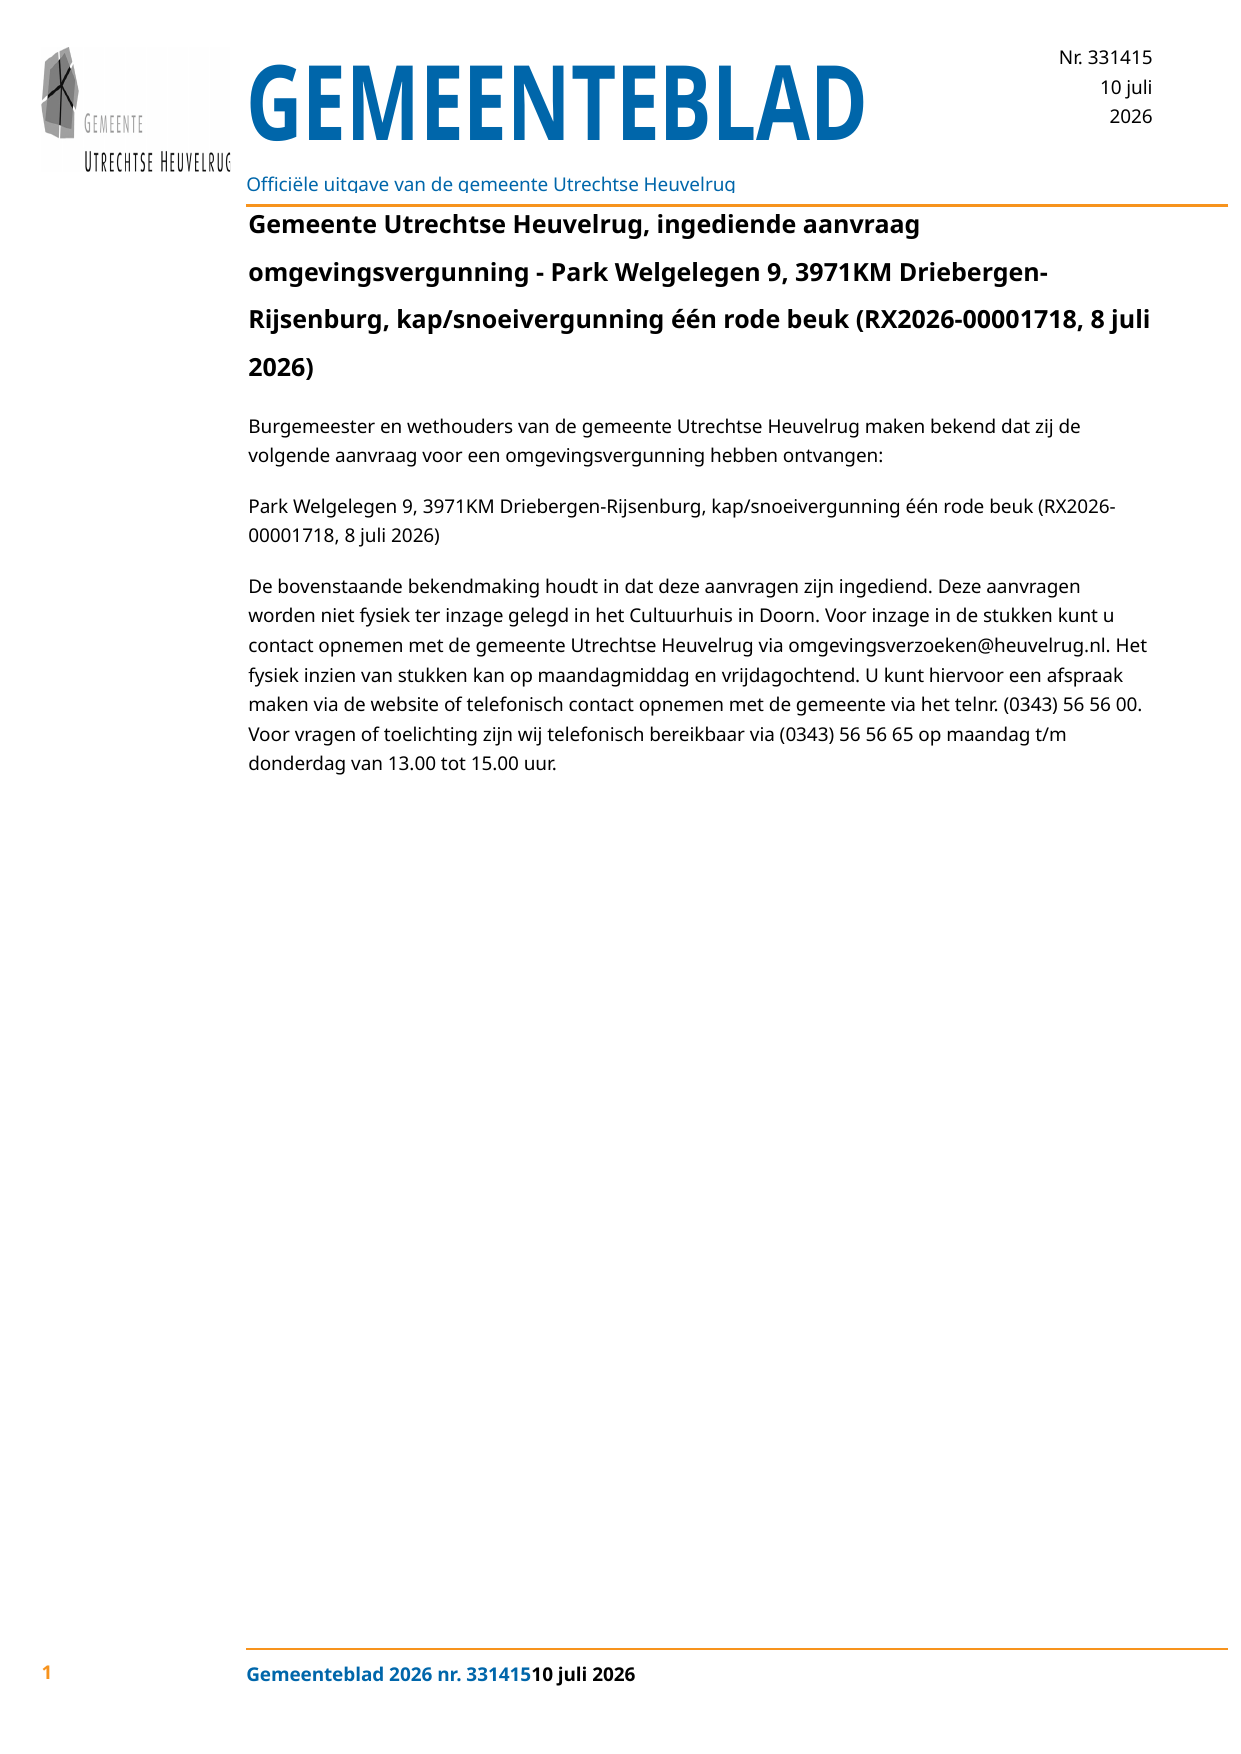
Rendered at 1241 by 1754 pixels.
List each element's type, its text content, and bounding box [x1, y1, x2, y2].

text Burgemeester en wethouders van de gemeente Utrechtse Heuvelrug maken bekend dat zij de volgende aanvraag voor een omgevingsvergunning hebben ontvangen: [248, 413, 1152, 468]
text Park Welgelegen 9, 3971KM Driebergen-Rijsenburg, kap/snoeivergunning één rode beuk (RX2026-00001718, 8 juli 2026) [248, 493, 1152, 548]
text Gemeente Utrechtse Heuvelrug, ingediende aanvraag omgevingsvergunning - Park Welgelegen 9, 3971KM Driebergen-Rijsenburg, kap/snoeivergunning één rode beuk (RX2026-00001718, 8 juli 2026) [248, 207, 1152, 384]
text De bovenstaande bekendmaking houdt in dat deze aanvragen zijn ingediend. Deze aanvragen worden niet fysiek ter inzage gelegd in het Cultuurhuis in Doorn. Voor inzage in de stukken kunt u contact opnemen met de gemeente Utrechtse Heuvelrug via omgevingsverzoeken@heuvelrug.nl. Het fysiek inzien van stukken kan op maandagmiddag en vrijdagochtend. U kunt hiervoor een afspraak maken via de website of telefonisch contact opnemen met de gemeente via het telnr. (0343) 56 56 00. Voor vragen of toelichting zijn wij telefonisch bereikbaar via (0343) 56 56 65 op maandag t/m donderdag van 13.00 tot 15.00 uur. [248, 573, 1152, 776]
picture [41, 47, 231, 172]
